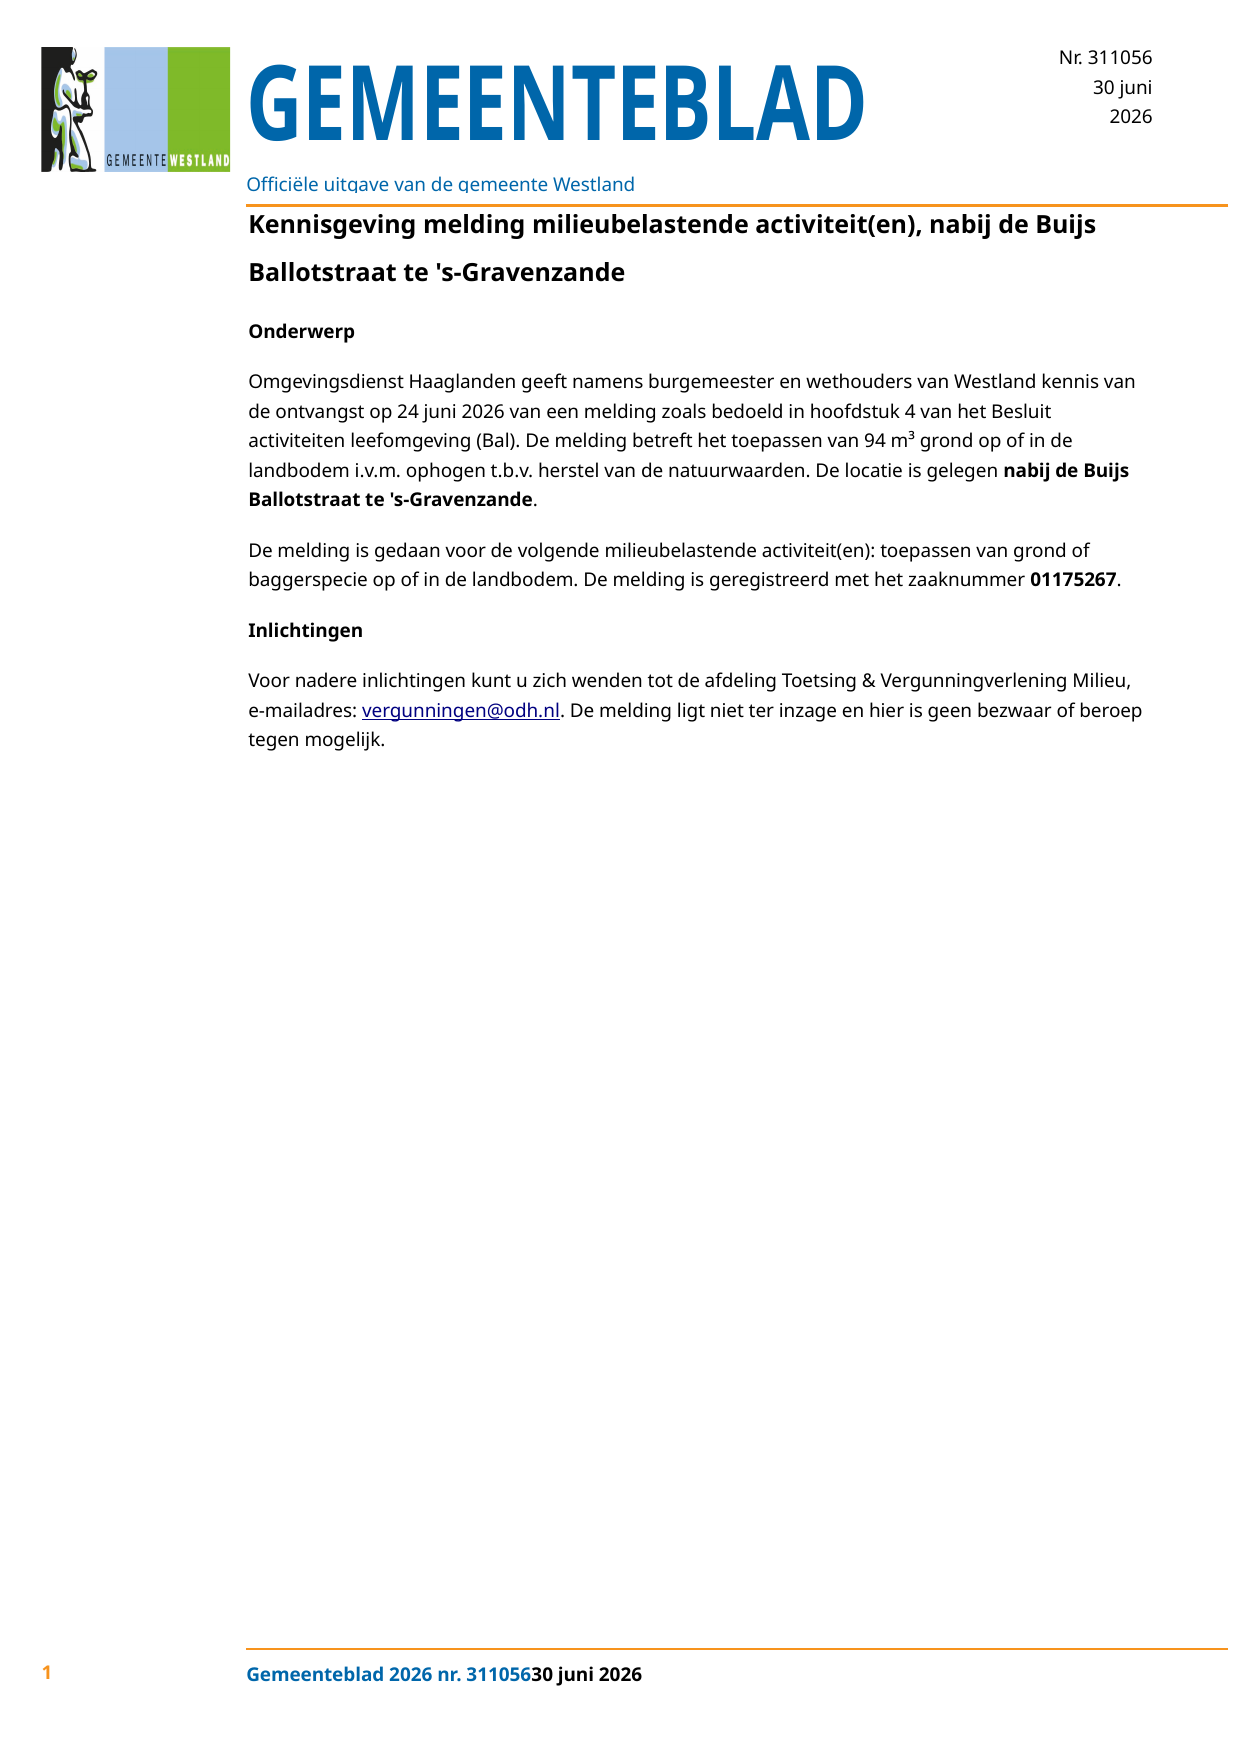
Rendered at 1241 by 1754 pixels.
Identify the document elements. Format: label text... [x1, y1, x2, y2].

text Kennisgeving melding milieubelastende activiteit(en), nabij de Buijs Ballotstraat te 's-Gravenzande [248, 207, 1152, 288]
text Voor nadere inlichtingen kunt u zich wenden tot de afdeling Toetsing & Vergunningverlening Milieu, e-mailadres: vergunningen@odh.nl. De melding ligt niet ter inzage en hier is geen bezwaar of beroep tegen mogelijk. [248, 667, 1152, 752]
text De melding is gedaan voor de volgende milieubelastende activiteit(en): toepassen van grond of baggerspecie op of in de landbodem. De melding is geregistreerd met het zaaknummer 01175267. [248, 537, 1152, 592]
text Onderwerp [248, 318, 1152, 344]
text Omgevingsdienst Haaglanden geeft namens burgemeester en wethouders van Westland kennis van de ontvangst op 24 juni 2026 van een melding zoals bedoeld in hoofdstuk 4 van het Besluit activiteiten leefomgeving (Bal). De melding betreft het toepassen van 94 m³ grond op of in de landbodem i.v.m. ophogen t.b.v. herstel van de natuurwaarden. De locatie is gelegen nabij de Buijs Ballotstraat te 's-Gravenzande. [248, 368, 1152, 512]
picture [41, 47, 231, 172]
text Inlichtingen [248, 617, 1152, 643]
